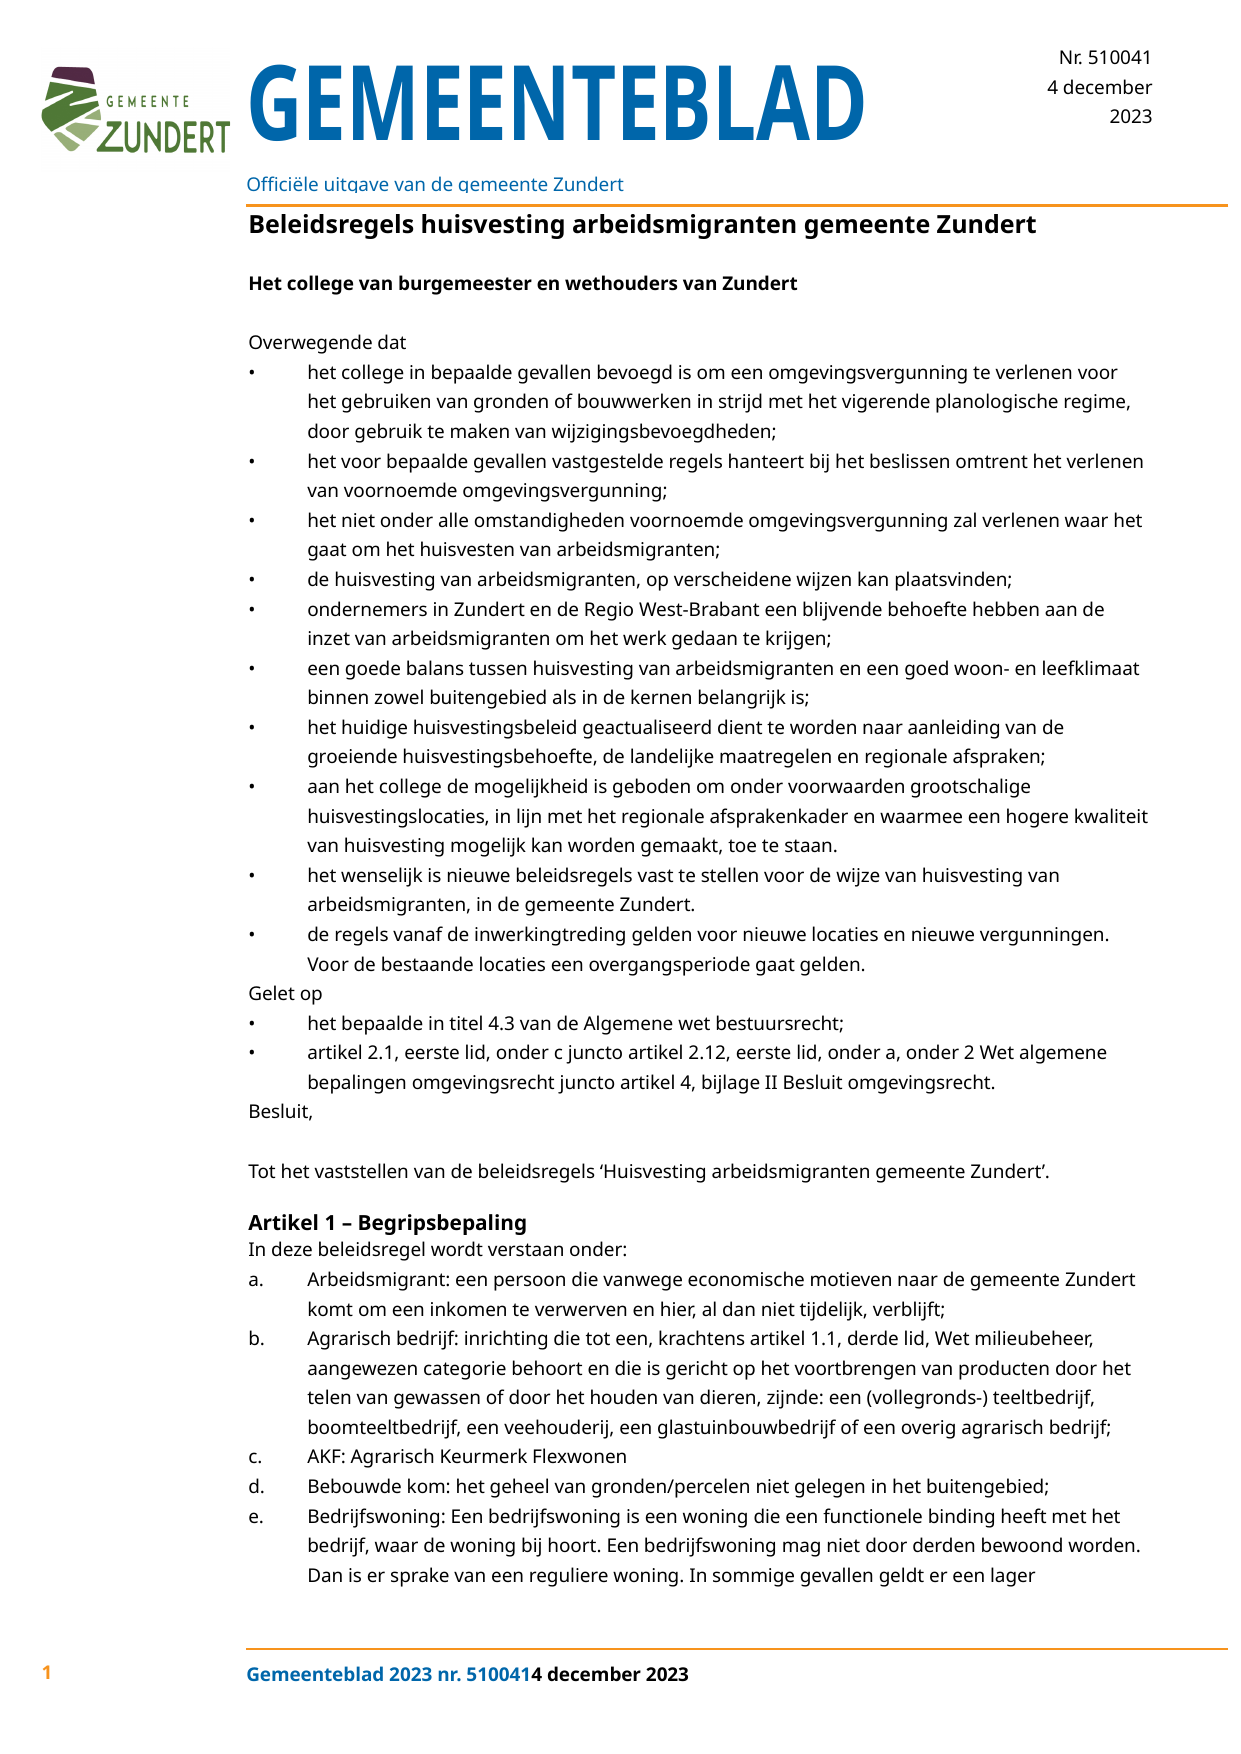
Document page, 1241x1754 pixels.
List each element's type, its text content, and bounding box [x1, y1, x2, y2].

list het wenselijk is nieuwe beleidsregels vast te stellen voor de wijze van huisvesting van arbeidsmigranten, in de gemeente Zundert. [248, 862, 1152, 917]
list artikel 2.1, eerste lid, onder c juncto artikel 2.12, eerste lid, onder a, onder 2 Wet algemene bepalingen omgevingsrecht juncto artikel 4, bijlage II Besluit omgevingsrecht. [248, 1039, 1152, 1095]
text Besluit, [248, 1099, 1152, 1124]
list Agrarisch bedrijf: inrichting die tot een, krachtens artikel 1.1, derde lid, Wet milieubeheer, aangewezen categorie behoort en die is gericht op het voortbrengen van producten door het telen van gewassen of door het houden van dieren, zijnde: een (vollegronds-) teeltbedrijf, boomteeltbedrijf, een veehouderij, een glastuinbouwbedrijf of een overig agrarisch bedrijf; [248, 1325, 1152, 1440]
text Het college van burgemeester en wethouders van Zundert [248, 270, 1152, 296]
list aan het college de mogelijkheid is geboden om onder voorwaarden grootschalige huisvestingslocaties, in lijn met het regionale afsprakenkader en waarmee een hogere kwaliteit van huisvesting mogelijk kan worden gemaakt, toe te staan. [248, 773, 1152, 858]
picture [41, 47, 231, 172]
list het bepaalde in titel 4.3 van de Algemene wet bestuursrecht; [248, 1010, 1152, 1036]
list het voor bepaalde gevallen vastgestelde regels hanteert bij het beslissen omtrent het verlenen van voornoemde omgevingsvergunning; [248, 448, 1152, 503]
text In deze beleidsregel wordt verstaan onder: [248, 1237, 1152, 1262]
text Tot het vaststellen van de beleidsregels ‘Huisvesting arbeidsmigranten gemeente Zundert’. [248, 1158, 1152, 1183]
text Gelet op [248, 980, 1152, 1006]
list Bedrijfswoning: Een bedrijfswoning is een woning die een functionele binding heeft met het bedrijf, waar de woning bij hoort. Een bedrijfswoning mag niet door derden bewoond worden. Dan is er sprake van een reguliere woning. In sommige gevallen geldt er een lager [248, 1503, 1152, 1588]
list het college in bepaalde gevallen bevoegd is om een omgevingsvergunning te verlenen voor het gebruiken van gronden of bouwwerken in strijd met het vigerende planologische regime, door gebruik te maken van wijzigingsbevoegdheden; [248, 359, 1152, 444]
text Artikel 1 – Begripsbepaling [248, 1208, 1152, 1237]
list het niet onder alle omstandigheden voornoemde omgevingsvergunning zal verlenen waar het gaat om het huisvesten van arbeidsmigranten; [248, 507, 1152, 562]
list ondernemers in Zundert en de Regio West-Brabant een blijvende behoefte hebben aan de inzet van arbeidsmigranten om het werk gedaan te krijgen; [248, 596, 1152, 651]
text Overwegende dat [248, 329, 1152, 355]
list Bebouwde kom: het geheel van gronden/percelen niet gelegen in het buitengebied; [248, 1473, 1152, 1499]
list een goede balans tussen huisvesting van arbeidsmigranten en een goed woon- en leefklimaat binnen zowel buitengebied als in de kernen belangrijk is; [248, 655, 1152, 710]
list de regels vanaf de inwerkingtreding gelden voor nieuwe locaties en nieuwe vergunningen. Voor de bestaande locaties een overgangsperiode gaat gelden. [248, 921, 1152, 976]
list de huisvesting van arbeidsmigranten, op verscheidene wijzen kan plaatsvinden; [248, 566, 1152, 592]
list AKF: Agrarisch Keurmerk Flexwonen [248, 1444, 1152, 1469]
list het huidige huisvestingsbeleid geactualiseerd dient te worden naar aanleiding van de groeiende huisvestingsbehoefte, de landelijke maatregelen en regionale afspraken; [248, 714, 1152, 769]
list Arbeidsmigrant: een persoon die vanwege economische motieven naar de gemeente Zundert komt om een inkomen te verwerven en hier, al dan niet tijdelijk, verblijft; [248, 1266, 1152, 1322]
text Beleidsregels huisvesting arbeidsmigranten gemeente Zundert [248, 207, 1152, 241]
